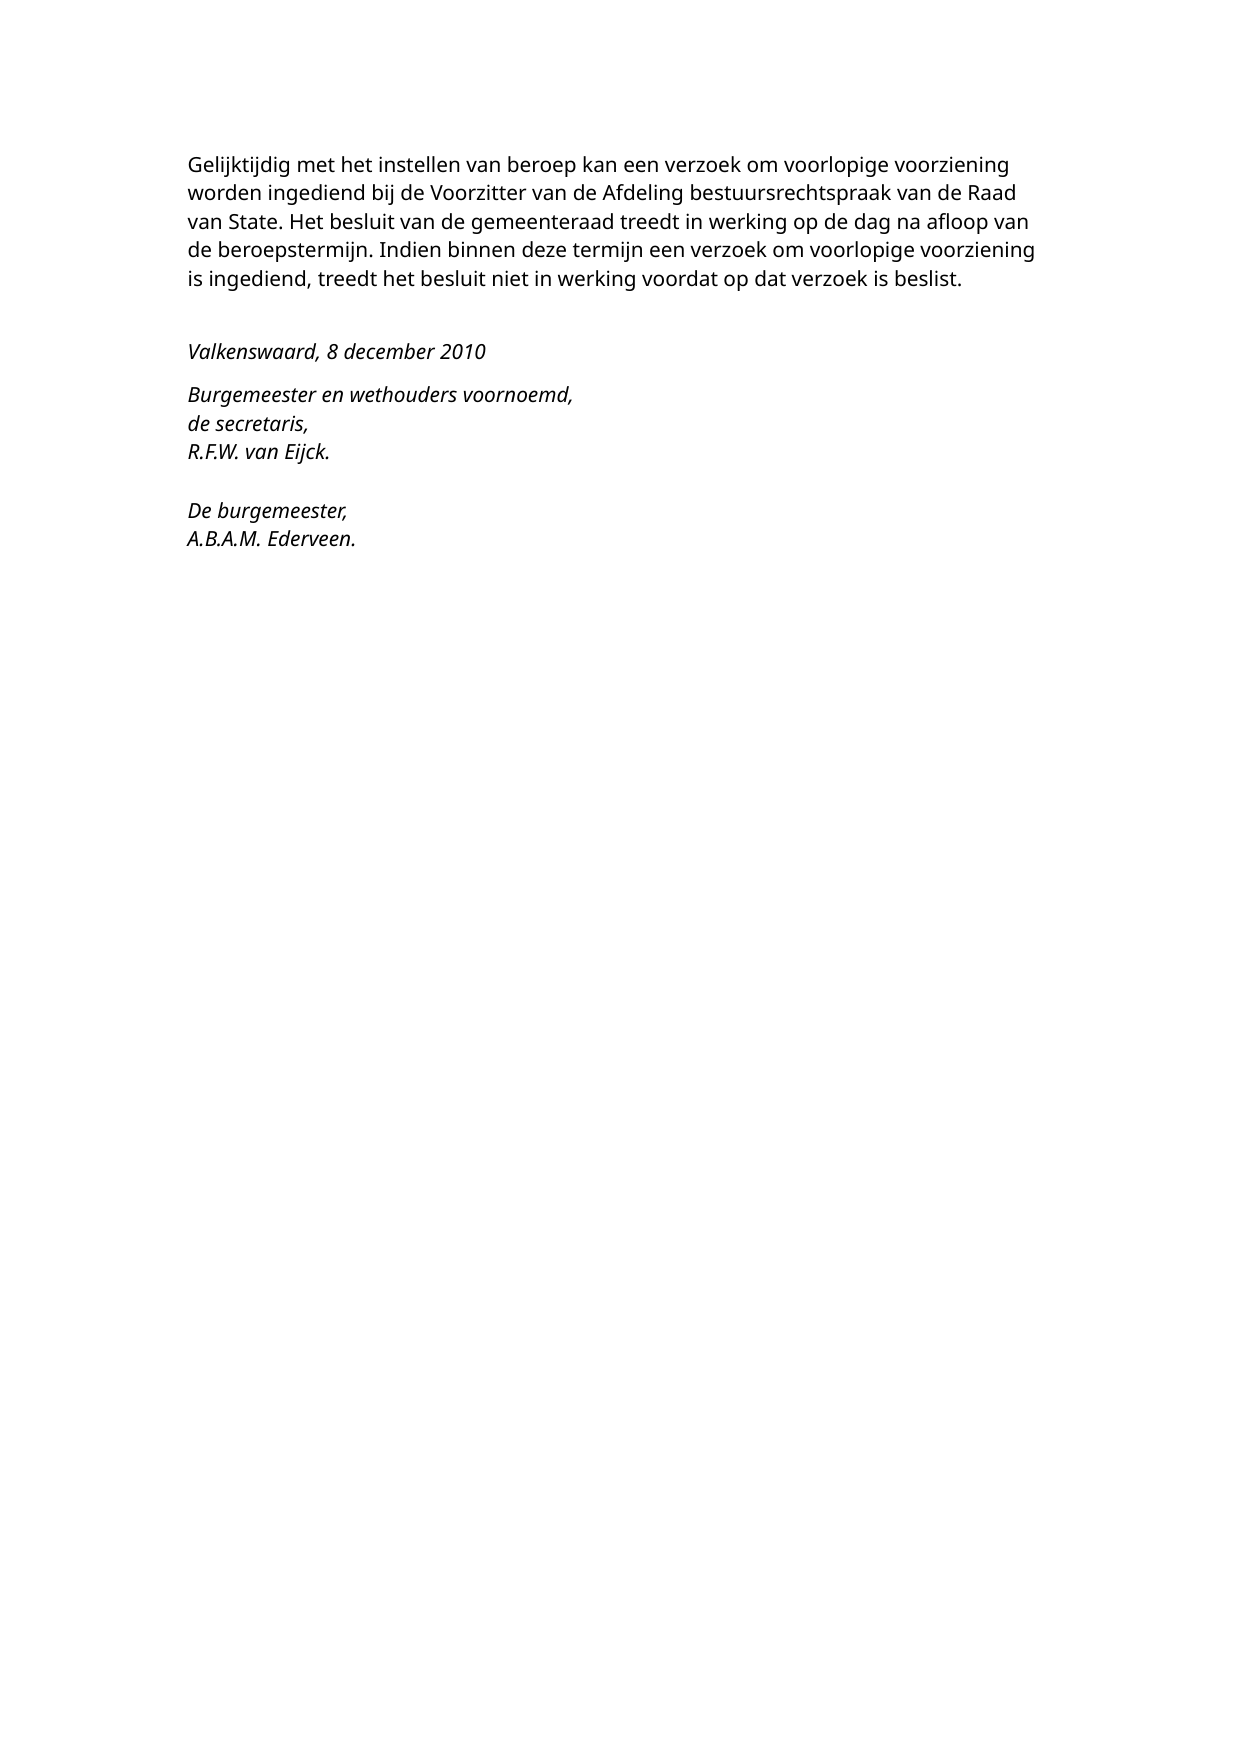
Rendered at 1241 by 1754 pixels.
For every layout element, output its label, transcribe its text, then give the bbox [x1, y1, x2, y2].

text Gelijktijdig met het instellen van beroep kan een verzoek om voorlopige voorziening worden ingediend bij de Voorzitter van de Afdeling bestuursrechtspraak van de Raad van State. Het besluit van de gemeenteraad treedt in werking op de dag na afloop van de beroepstermijn. Indien binnen deze termijn een verzoek om voorlopige voorziening is ingediend, treedt het besluit niet in werking voordat op dat verzoek is beslist. [187, 150, 1053, 292]
text A.B.A.M. Ederveen. [187, 524, 1053, 553]
text Burgemeester en wethouders voornoemd, [187, 381, 1053, 409]
text De burgemeester, [187, 496, 1053, 524]
text de secretaris, [187, 409, 1053, 437]
text R.F.W. van Eijck. [187, 437, 1053, 466]
text Valkenswaard, 8 december 2010 [187, 337, 1053, 366]
